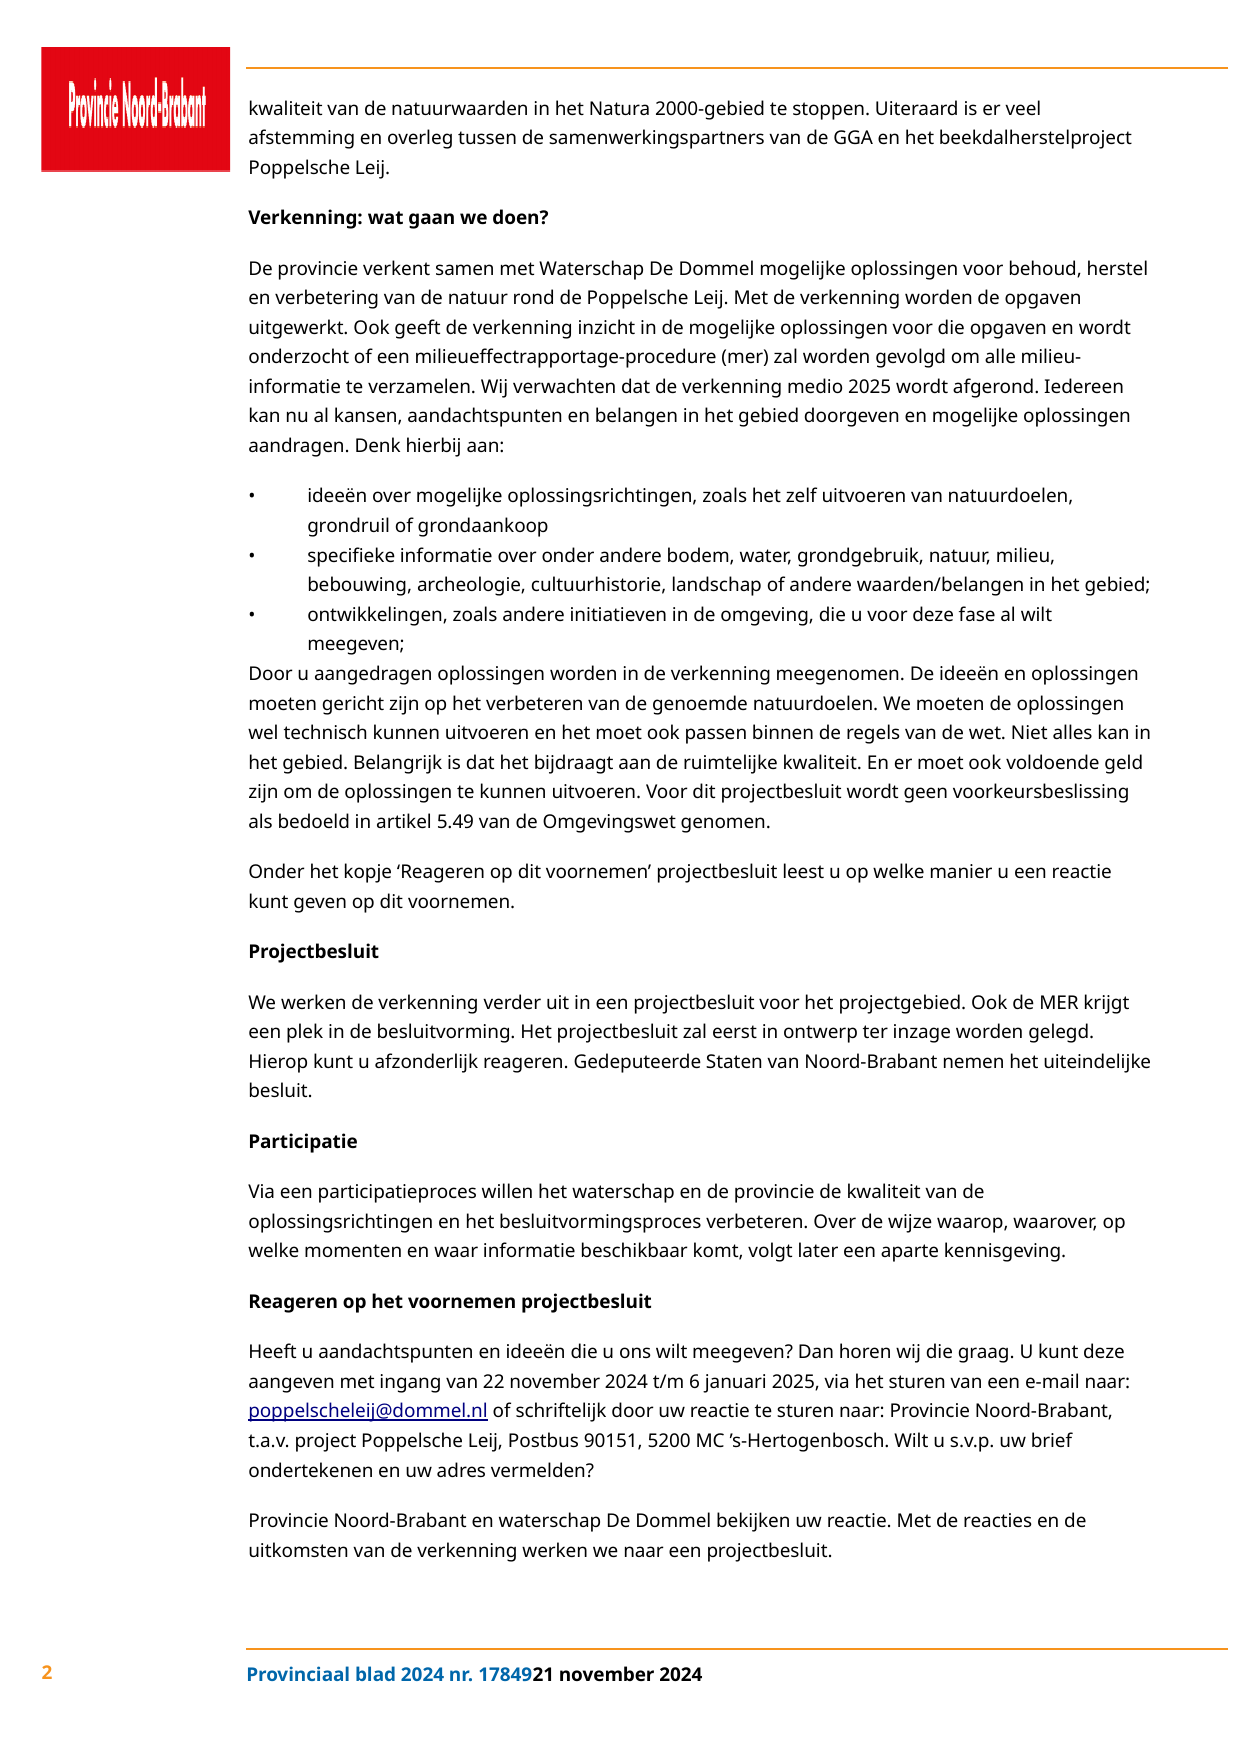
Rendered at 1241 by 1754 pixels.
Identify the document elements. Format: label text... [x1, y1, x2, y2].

text Verkenning: wat gaan we doen? [248, 204, 1152, 230]
text Door u aangedragen oplossingen worden in de verkenning meegenomen. De ideeën en oplossingen moeten gericht zijn op het verbeteren van de genoemde natuurdoelen. We moeten de oplossingen wel technisch kunnen uitvoeren en het moet ook passen binnen de regels van de wet. Niet alles kan in het gebied. Belangrijk is dat het bijdraagt aan de ruimtelijke kwaliteit. En er moet ook voldoende geld zijn om de oplossingen te kunnen uitvoeren. Voor dit projectbesluit wordt geen voorkeursbeslissing als bedoeld in artikel 5.49 van de Omgevingswet genomen. [248, 660, 1152, 834]
text Heeft u aandachtspunten en ideeën die u ons wilt meegeven? Dan horen wij die graag. U kunt deze aangeven met ingang van 22 november 2024 t/m 6 januari 2025, via het sturen van een e-mail naar: poppelscheleij@dommel.nl of schriftelijk door uw reactie te sturen naar: Provincie Noord-Brabant, t.a.v. project Poppelsche Leij, Postbus 90151, 5200 MC ’s-Hertogenbosch. Wilt u s.v.p. uw brief ondertekenen en uw adres vermelden? [248, 1338, 1152, 1483]
text Reageren op het voornemen projectbesluit [248, 1288, 1152, 1314]
text Projectbesluit [248, 938, 1152, 964]
text Participatie [248, 1128, 1152, 1154]
text Onder het kopje ‘Reageren op dit voornemen’ projectbesluit leest u op welke manier u een reactie kunt geven op dit voornemen. [248, 858, 1152, 914]
list ideeën over mogelijke oplossingsrichtingen, zoals het zelf uitvoeren van natuurdoelen, grondruil of grondaankoop [248, 483, 1152, 538]
text Via een participatieproces willen het waterschap en de provincie de kwaliteit van de oplossingsrichtingen en het besluitvormingsproces verbeteren. Over de wijze waarop, waarover, op welke momenten en waar informatie beschikbaar komt, volgt later een aparte kennisgeving. [248, 1178, 1152, 1263]
text De provincie verkent samen met Waterschap De Dommel mogelijke oplossingen voor behoud, herstel en verbetering van de natuur rond de Poppelsche Leij. Met de verkenning worden de opgaven uitgewerkt. Ook geeft de verkenning inzicht in de mogelijke oplossingen voor die opgaven en wordt onderzocht of een milieueffectrapportage-procedure (mer) zal worden gevolgd om alle milieu-informatie te verzamelen. Wij verwachten dat de verkenning medio 2025 wordt afgerond. Iedereen kan nu al kansen, aandachtspunten en belangen in het gebied doorgeven en mogelijke oplossingen aandragen. Denk hierbij aan: [248, 255, 1152, 458]
list specifieke informatie over onder andere bodem, water, grondgebruik, natuur, milieu, bebouwing, archeologie, cultuurhistorie, landschap of andere waarden/belangen in het gebied; [248, 542, 1152, 597]
picture [41, 47, 231, 172]
text kwaliteit van de natuurwaarden in het Natura 2000-gebied te stoppen. Uiteraard is er veel afstemming en overleg tussen de samenwerkingspartners van de GGA en het beekdalherstelproject Poppelsche Leij. [248, 95, 1152, 180]
text Provincie Noord-Brabant en waterschap De Dommel bekijken uw reactie. Met de reacties en de uitkomsten van de verkenning werken we naar een projectbesluit. [248, 1507, 1152, 1563]
text We werken de verkenning verder uit in een projectbesluit voor het projectgebied. Ook de MER krijgt een plek in de besluitvorming. Het projectbesluit zal eerst in ontwerp ter inzage worden gelegd. Hierop kunt u afzonderlijk reageren. Gedeputeerde Staten van Noord-Brabant nemen het uiteindelijke besluit. [248, 989, 1152, 1103]
list ontwikkelingen, zoals andere initiatieven in de omgeving, die u voor deze fase al wilt meegeven; [248, 601, 1152, 656]
